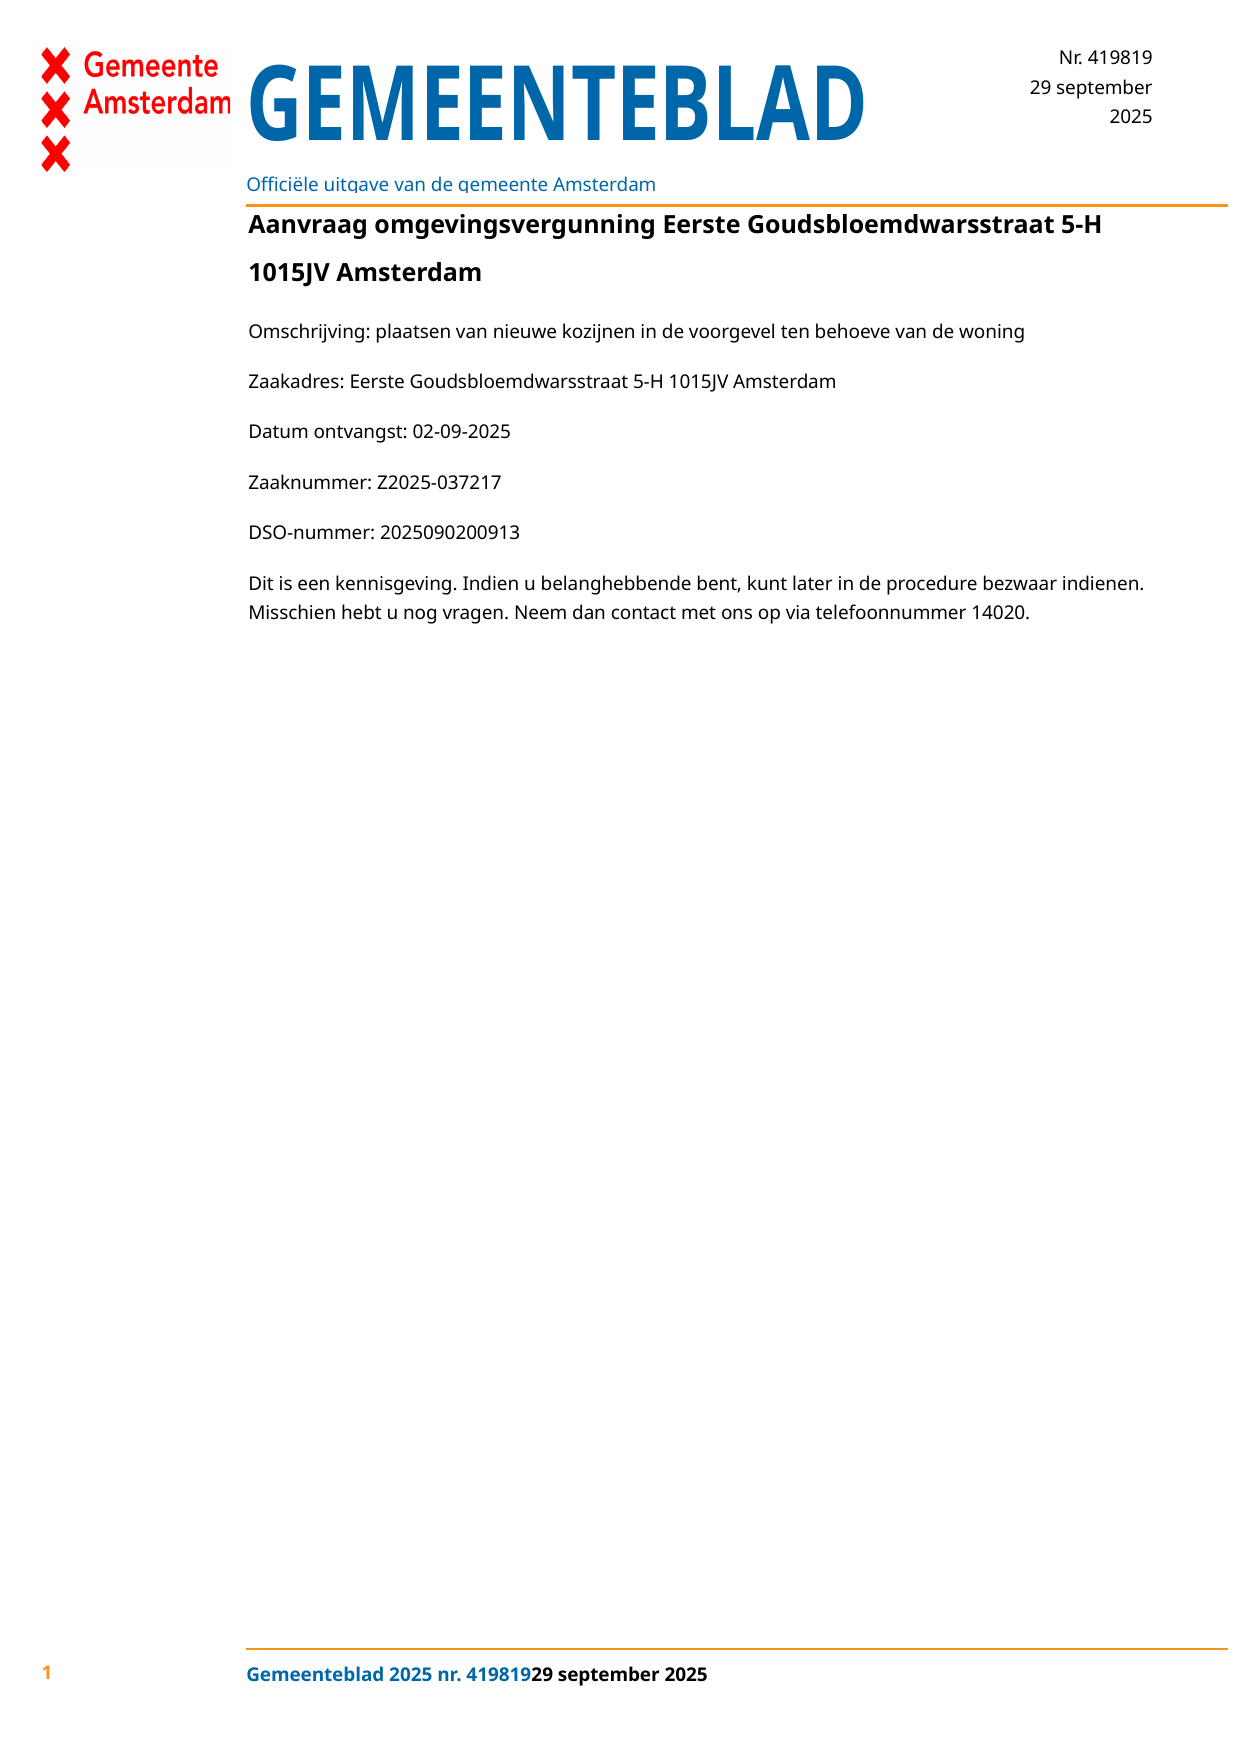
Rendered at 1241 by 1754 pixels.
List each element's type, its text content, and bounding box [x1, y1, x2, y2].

text Dit is een kennisgeving. Indien u belanghebbende bent, kunt later in de procedure bezwaar indienen. Misschien hebt u nog vragen. Neem dan contact met ons op via telefoonnummer 14020. [248, 570, 1152, 625]
text Zaaknummer: Z2025-037217 [248, 469, 1152, 495]
text Omschrijving: plaatsen van nieuwe kozijnen in de voorgevel ten behoeve van de woning [248, 318, 1152, 344]
text Datum ontvangst: 02-09-2025 [248, 419, 1152, 444]
text DSO-nummer: 2025090200913 [248, 519, 1152, 545]
text Zaakadres: Eerste Goudsbloemdwarsstraat 5-H 1015JV Amsterdam [248, 368, 1152, 394]
text Aanvraag omgevingsvergunning Eerste Goudsbloemdwarsstraat 5-H 1015JV Amsterdam [248, 207, 1152, 288]
picture [41, 47, 231, 172]
